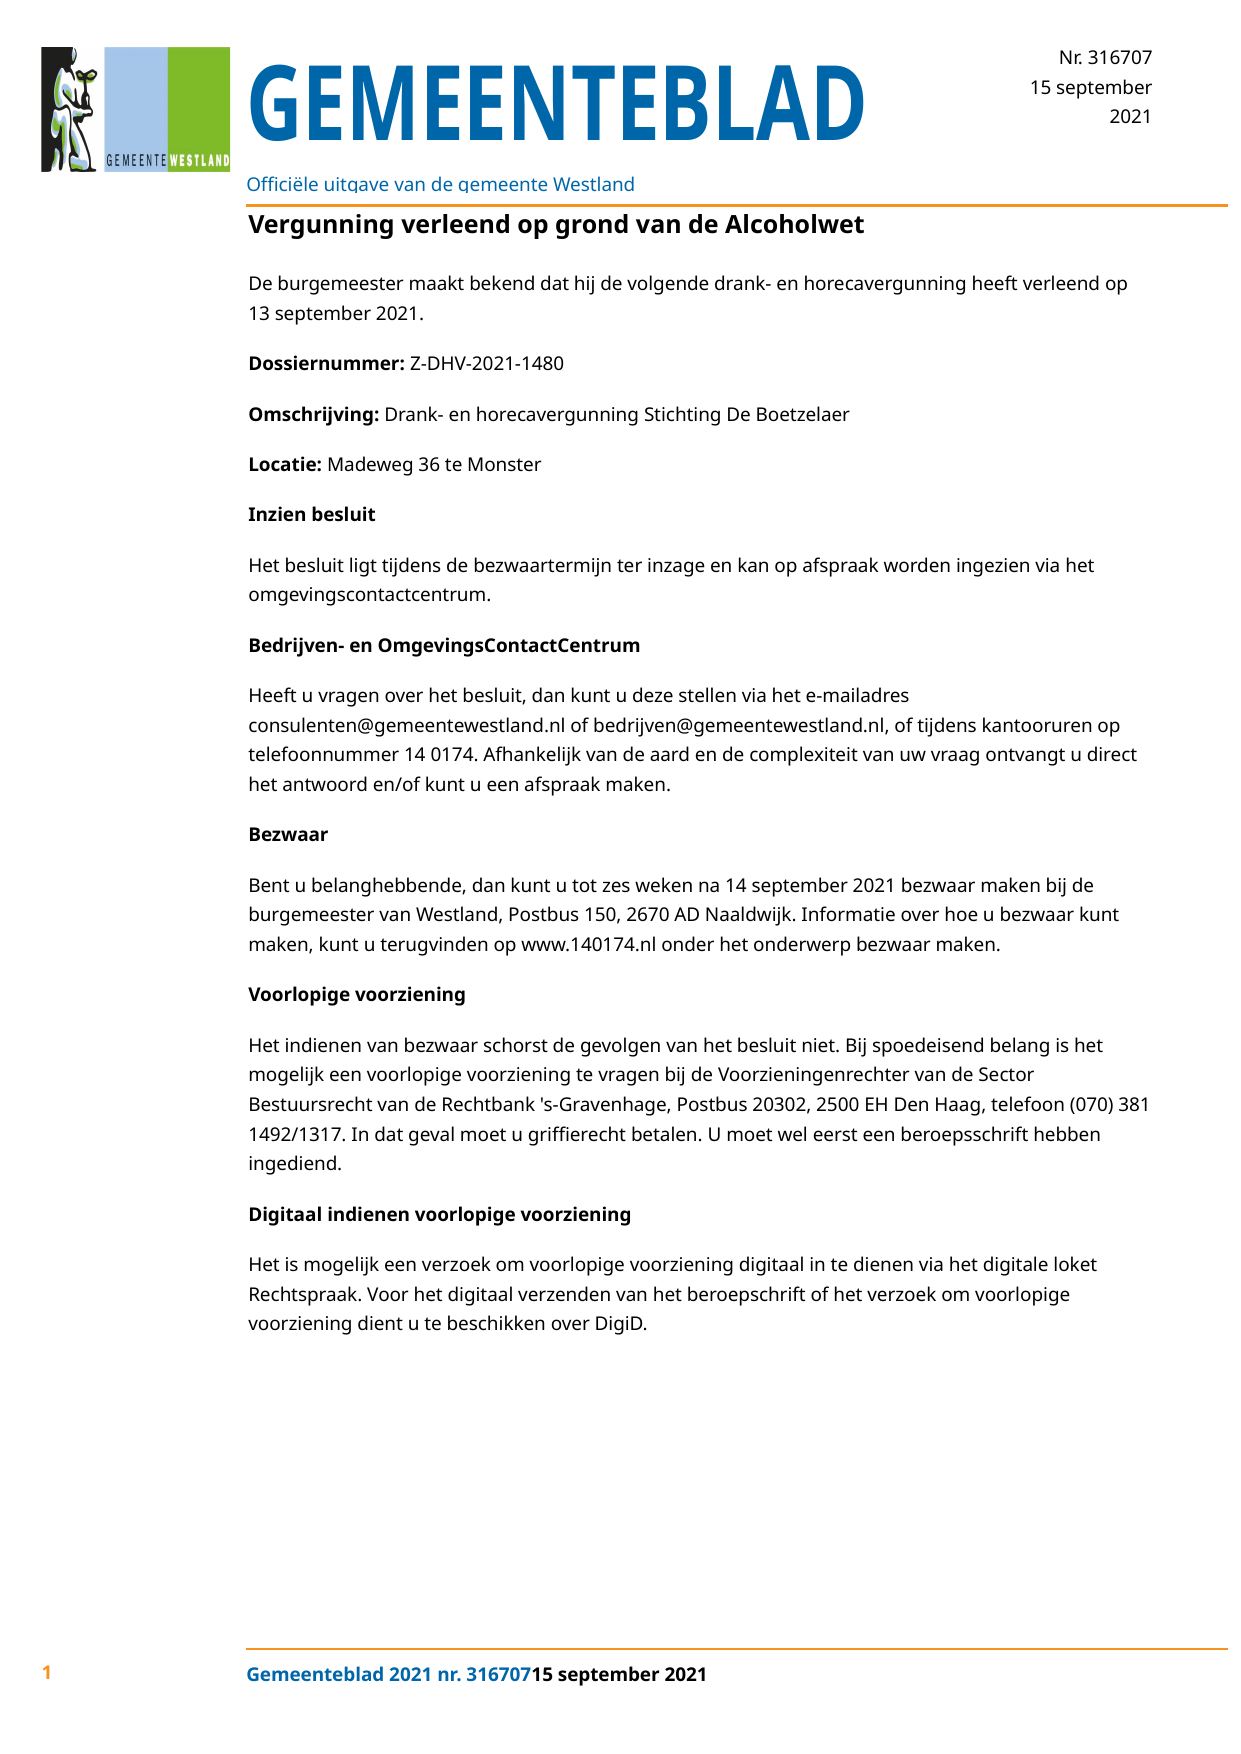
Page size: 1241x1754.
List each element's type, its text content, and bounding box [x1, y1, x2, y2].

text Locatie: Madeweg 36 te Monster [248, 451, 1152, 477]
text Omschrijving: Drank- en horecavergunning Stichting De Boetzelaer [248, 401, 1152, 426]
text Bent u belanghebbende, dan kunt u tot zes weken na 14 september 2021 bezwaar maken bij de burgemeester van Westland, Postbus 150, 2670 AD Naaldwijk. Informatie over hoe u bezwaar kunt maken, kunt u terugvinden op www.140174.nl onder het onderwerp bezwaar maken. [248, 872, 1152, 957]
text Het indienen van bezwaar schorst de gevolgen van het besluit niet. Bij spoedeisend belang is het mogelijk een voorlopige voorziening te vragen bij de Voorzieningenrechter van de Sector Bestuursrecht van de Rechtbank 's-Gravenhage, Postbus 20302, 2500 EH Den Haag, telefoon (070) 381 1492/1317. In dat geval moet u griffierecht betalen. U moet wel eerst een beroepsschrift hebben ingediend. [248, 1032, 1152, 1176]
text Vergunning verleend op grond van de Alcoholwet [248, 207, 1152, 241]
text Bezwaar [248, 822, 1152, 847]
text Inzien besluit [248, 502, 1152, 527]
text Dossiernummer: Z-DHV-2021-1480 [248, 350, 1152, 376]
picture [41, 47, 231, 172]
text Het besluit ligt tijdens de bezwaartermijn ter inzage en kan op afspraak worden ingezien via het omgevingscontactcentrum. [248, 552, 1152, 607]
text Digitaal indienen voorlopige voorziening [248, 1201, 1152, 1226]
text De burgemeester maakt bekend dat hij de volgende drank- en horecavergunning heeft verleend op 13 september 2021. [248, 270, 1152, 326]
text Heeft u vragen over het besluit, dan kunt u deze stellen via het e-mailadres consulenten@gemeentewestland.nl of bedrijven@gemeentewestland.nl, of tijdens kantooruren op telefoonnummer 14 0174. Afhankelijk van de aard en de complexiteit van uw vraag ontvangt u direct het antwoord en/of kunt u een afspraak maken. [248, 682, 1152, 797]
text Bedrijven- en OmgevingsContactCentrum [248, 632, 1152, 658]
text Het is mogelijk een verzoek om voorlopige voorziening digitaal in te dienen via het digitale loket Rechtspraak. Voor het digitaal verzenden van het beroepschrift of het verzoek om voorlopige voorziening dient u te beschikken over DigiD. [248, 1251, 1152, 1336]
text Voorlopige voorziening [248, 982, 1152, 1007]
